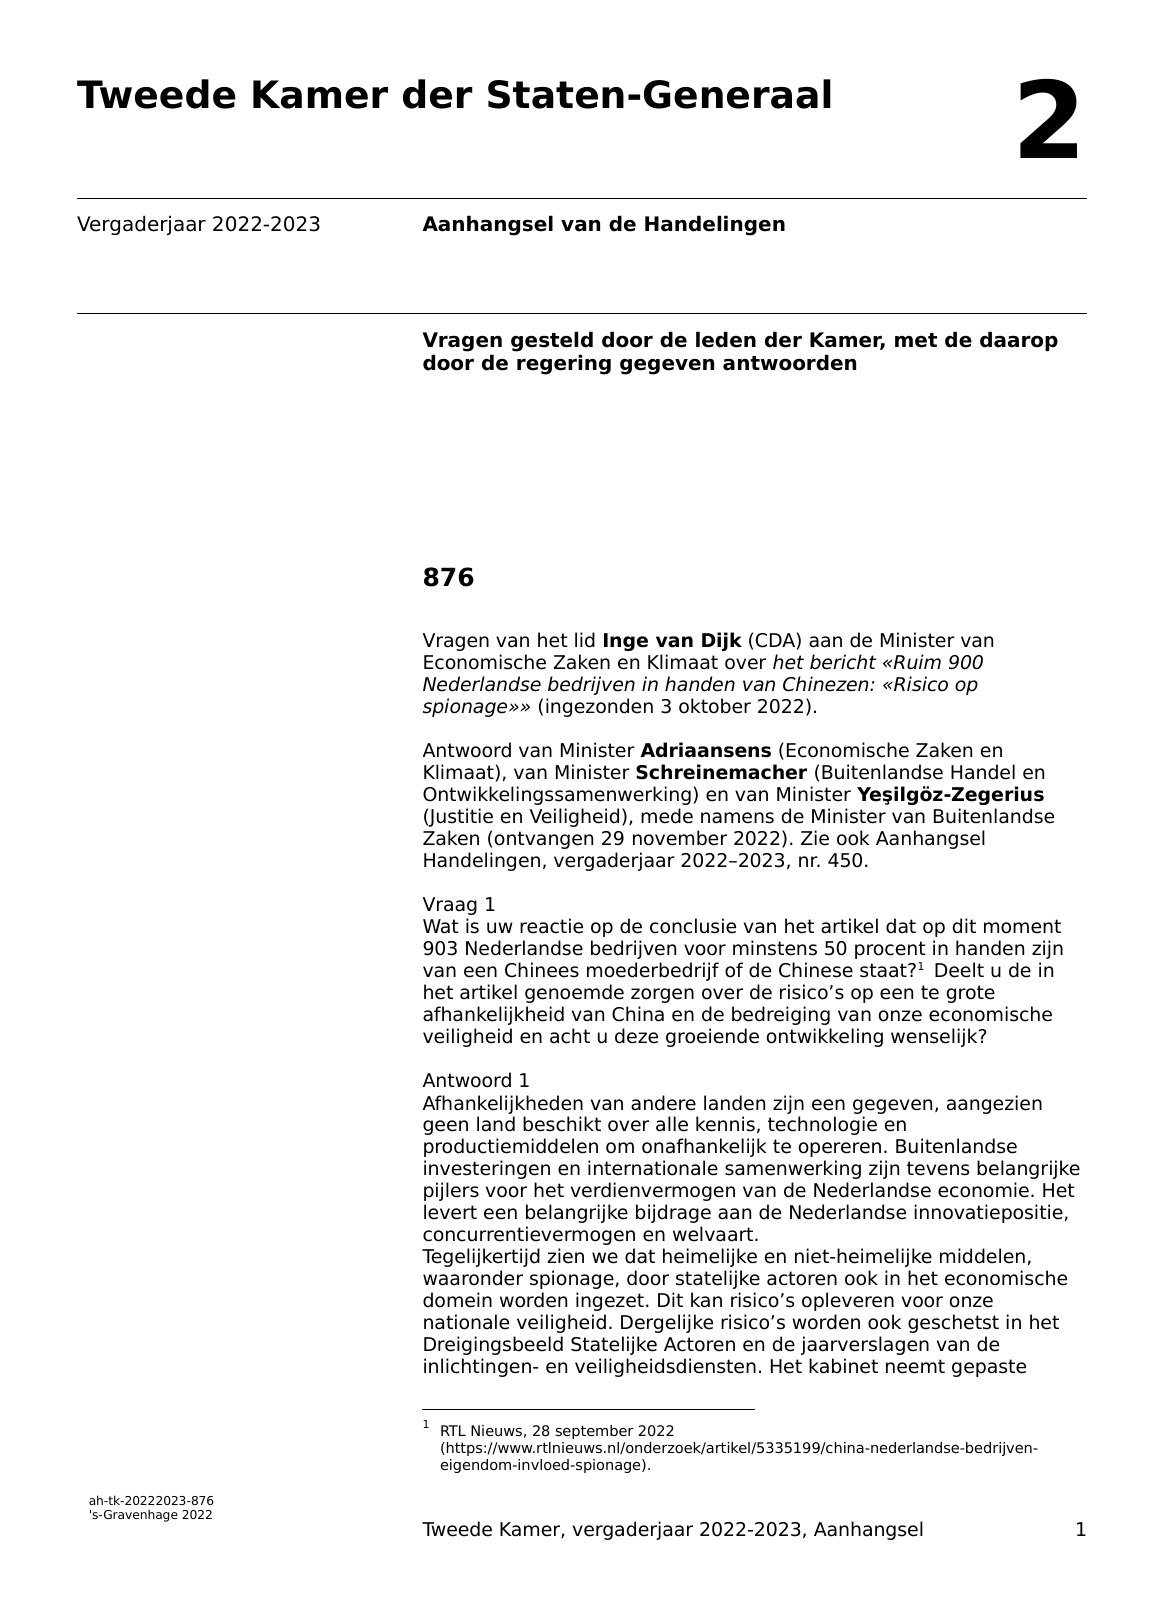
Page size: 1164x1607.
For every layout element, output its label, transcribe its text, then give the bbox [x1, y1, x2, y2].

text Antwoord van Minister Adriaansens (Economische Zaken en Klimaat), van Minister Schreinemacher (Buitenlandse Handel en Ontwikkelingssamenwerking) en van Minister Yeşilgöz-Zegerius (Justitie en Veiligheid), mede namens de Minister van Buitenlandse Zaken (ontvangen 29 november 2022). Zie ook Aanhangsel Handelingen, vergaderjaar 2022–2023, nr. 450. [422, 740, 1087, 872]
text Antwoord 1 [422, 1070, 1087, 1092]
text Tegelijkertijd zien we dat heimelijke en niet-heimelijke middelen, waaronder spionage, door statelijke actoren ook in het economische domein worden ingezet. Dit kan risico’s opleveren voor onze nationale veiligheid. Dergelijke risico’s worden ook geschetst in het Dreigingsbeeld Statelijke Actoren en de jaarverslagen van de inlichtingen- en veiligheidsdiensten. Het kabinet neemt gepaste [422, 1246, 1087, 1378]
text Vraag 1 [422, 894, 1087, 916]
table_cell [77, 314, 422, 375]
text ah-tk-20222023-876 [88, 1494, 323, 1508]
text 876 [422, 563, 1087, 592]
table_header Tweede Kamer der Staten-Generaal [77, 59, 886, 198]
text RTL Nieuws, 28 september 2022 (https://www.rtlnieuws.nl/onderzoek/artikel/5335199/china-nederlandse-bedrijven-eigendom-invloed-spionage). [422, 1418, 1087, 1474]
table_cell Aanhangsel van de Handelingen [422, 199, 1087, 313]
text Vragen van het lid Inge van Dijk (CDA) aan de Minister van Economische Zaken en Klimaat over het bericht «Ruim 900 Nederlandse bedrijven in handen van Chinezen: «Risico op spionage»» (ingezonden 3 oktober 2022). [422, 630, 1087, 718]
table_header 2 [886, 59, 1087, 198]
table_cell Vergaderjaar 2022-2023 [77, 199, 422, 313]
table_cell Vragen gesteld door de leden der Kamer, met de daarop door de regering gegeven antwoorden [422, 314, 1087, 375]
text 's-Gravenhage 2022 [88, 1508, 323, 1522]
text Afhankelijkheden van andere landen zijn een gegeven, aangezien geen land beschikt over alle kennis, technologie en productiemiddelen om onafhankelijk te opereren. Buitenlandse investeringen en internationale samenwerking zijn tevens belangrijke pijlers voor het verdienvermogen van de Nederlandse economie. Het levert een belangrijke bijdrage aan de Nederlandse innovatiepositie, concurrentievermogen en welvaart. [422, 1092, 1087, 1246]
text Wat is uw reactie op de conclusie van het artikel dat op dit moment 903 Nederlandse bedrijven voor minstens 50 procent in handen zijn van een Chinees moederbedrijf of de Chinese staat? Deelt u de in het artikel genoemde zorgen over de risico’s op een te grote afhankelijkheid van China en de bedreiging van onze economische veiligheid en acht u deze groeiende ontwikkeling wenselijk? [422, 916, 1087, 1048]
